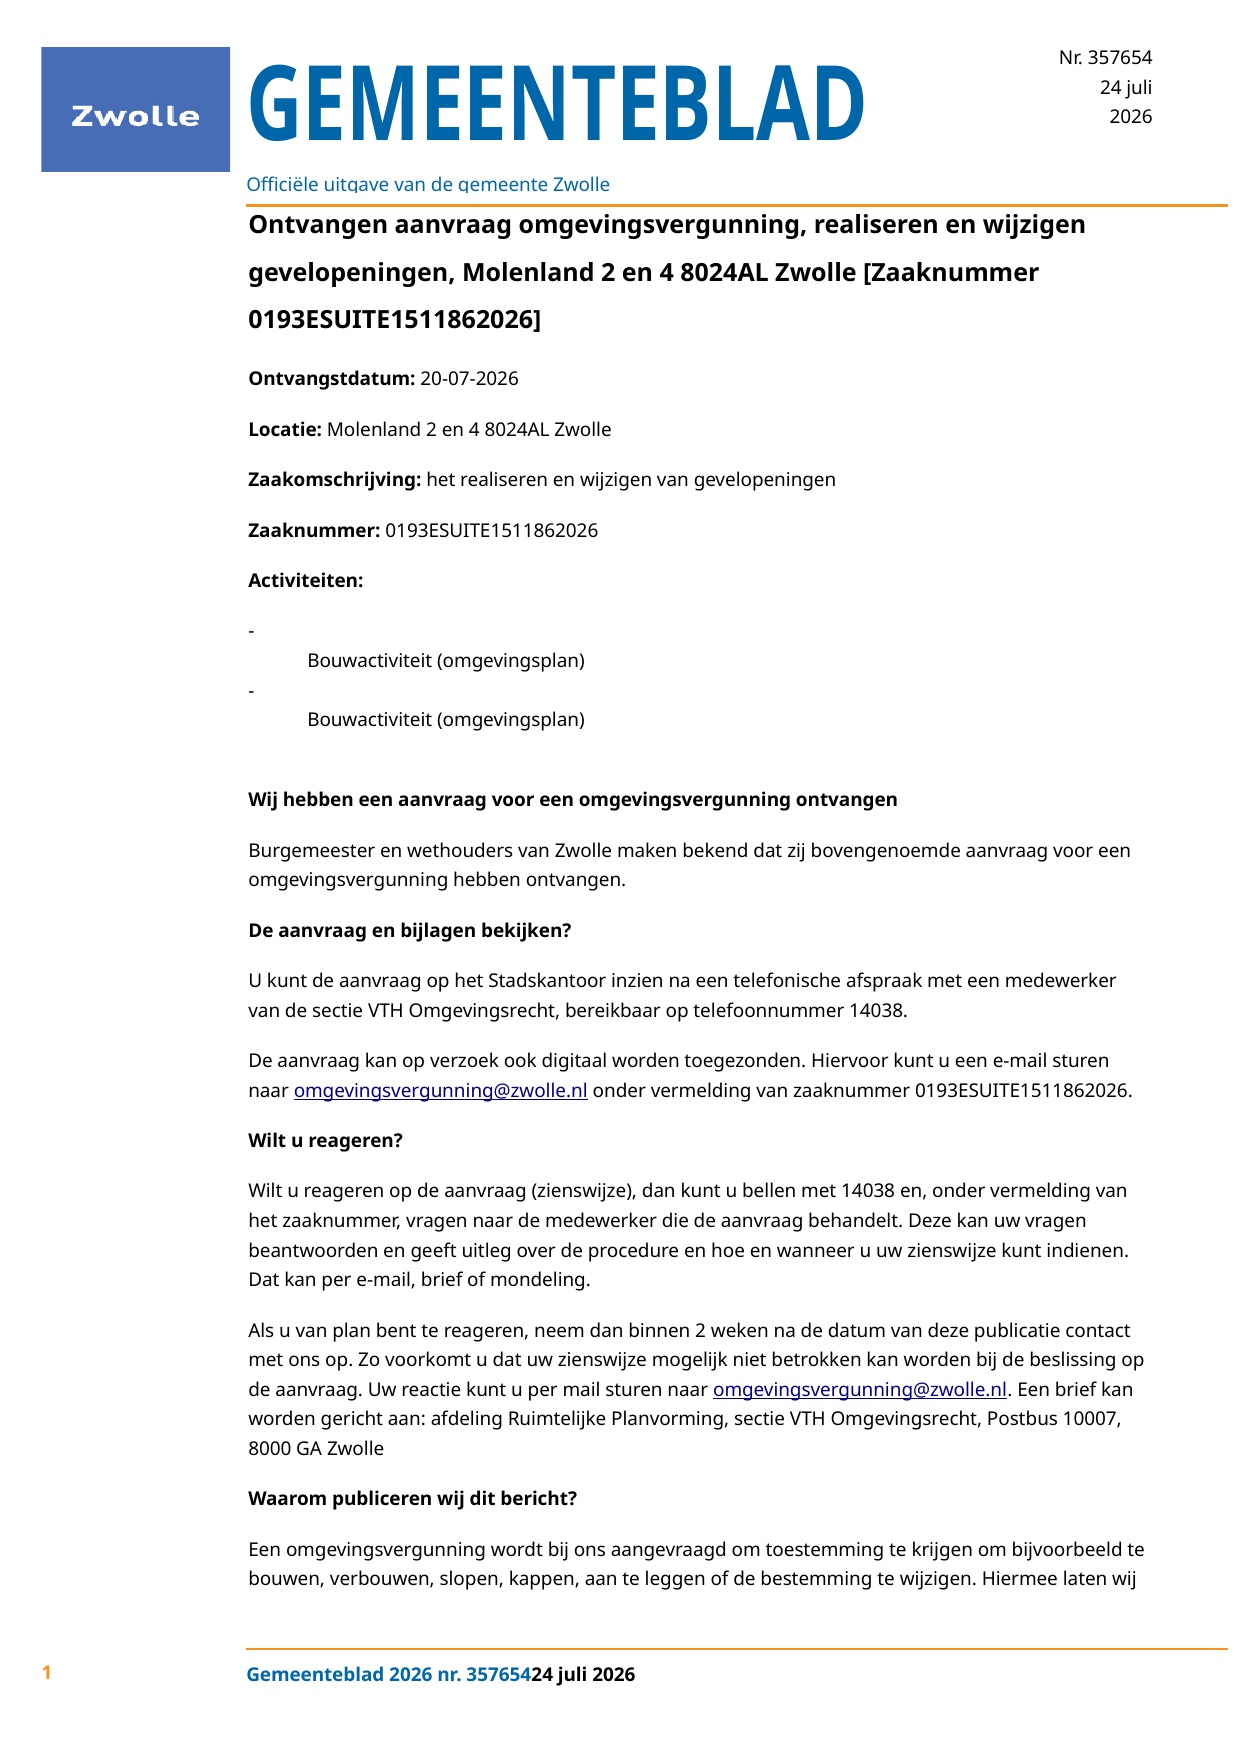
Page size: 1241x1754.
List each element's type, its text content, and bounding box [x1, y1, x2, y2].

text Wij hebben een aanvraag voor een omgevingsvergunning ontvangen [248, 786, 1152, 812]
text Wilt u reageren op de aanvraag (zienswijze), dan kunt u bellen met 14038 en, onder vermelding van het zaaknummer, vragen naar de medewerker die de aanvraag behandelt. Deze kan uw vragen beantwoorden en geeft uitleg over de procedure en hoe en wanneer u uw zienswijze kunt indienen. Dat kan per e-mail, brief of mondeling. [248, 1178, 1152, 1292]
text Locatie: Molenland 2 en 4 8024AL Zwolle [248, 416, 1152, 442]
text Zaaknummer: 0193ESUITE1511862026 [248, 517, 1152, 542]
text Ontvangstdatum: 20-07-2026 [248, 366, 1152, 391]
text Zaakomschrijving: het realiseren en wijzigen van gevelopeningen [248, 466, 1152, 492]
text De aanvraag en bijlagen bekijken? [248, 917, 1152, 942]
list Bouwactiviteit (omgevingsplan) [248, 647, 1152, 673]
text Waarom publiceren wij dit bericht? [248, 1486, 1152, 1511]
text Een omgevingsvergunning wordt bij ons aangevraagd om toestemming te krijgen om bijvoorbeeld te bouwen, verbouwen, slopen, kappen, aan te leggen of de bestemming te wijzigen. Hiermee laten wij [248, 1536, 1152, 1591]
text Burgemeester en wethouders van Zwolle maken bekend dat zij bovengenoemde aanvraag voor een omgevingsvergunning hebben ontvangen. [248, 837, 1152, 892]
picture [41, 47, 231, 172]
text U kunt de aanvraag op het Stadskantoor inzien na een telefonische afspraak met een medewerker van de sectie VTH Omgevingsrecht, bereikbaar op telefoonnummer 14038. [248, 967, 1152, 1022]
text Activiteiten: [248, 567, 1152, 593]
text Ontvangen aanvraag omgevingsvergunning, realiseren en wijzigen gevelopeningen, Molenland 2 en 4 8024AL Zwolle [Zaaknummer 0193ESUITE1511862026] [248, 207, 1152, 336]
text De aanvraag kan op verzoek ook digitaal worden toegezonden. Hiervoor kunt u een e-mail sturen naar omgevingsvergunning@zwolle.nl onder vermelding van zaaknummer 0193ESUITE1511862026. [248, 1047, 1152, 1102]
list Bouwactiviteit (omgevingsplan) [248, 706, 1152, 732]
text Wilt u reageren? [248, 1127, 1152, 1153]
text Als u van plan bent te reageren, neem dan binnen 2 weken na de datum van deze publicatie contact met ons op. Zo voorkomt u dat uw zienswijze mogelijk niet betrokken kan worden bij de beslissing op de aanvraag. Uw reactie kunt u per mail sturen naar omgevingsvergunning@zwolle.nl. Een brief kan worden gericht aan: afdeling Ruimtelijke Planvorming, sectie VTH Omgevingsrecht, Postbus 10007, 8000 GA Zwolle [248, 1317, 1152, 1461]
